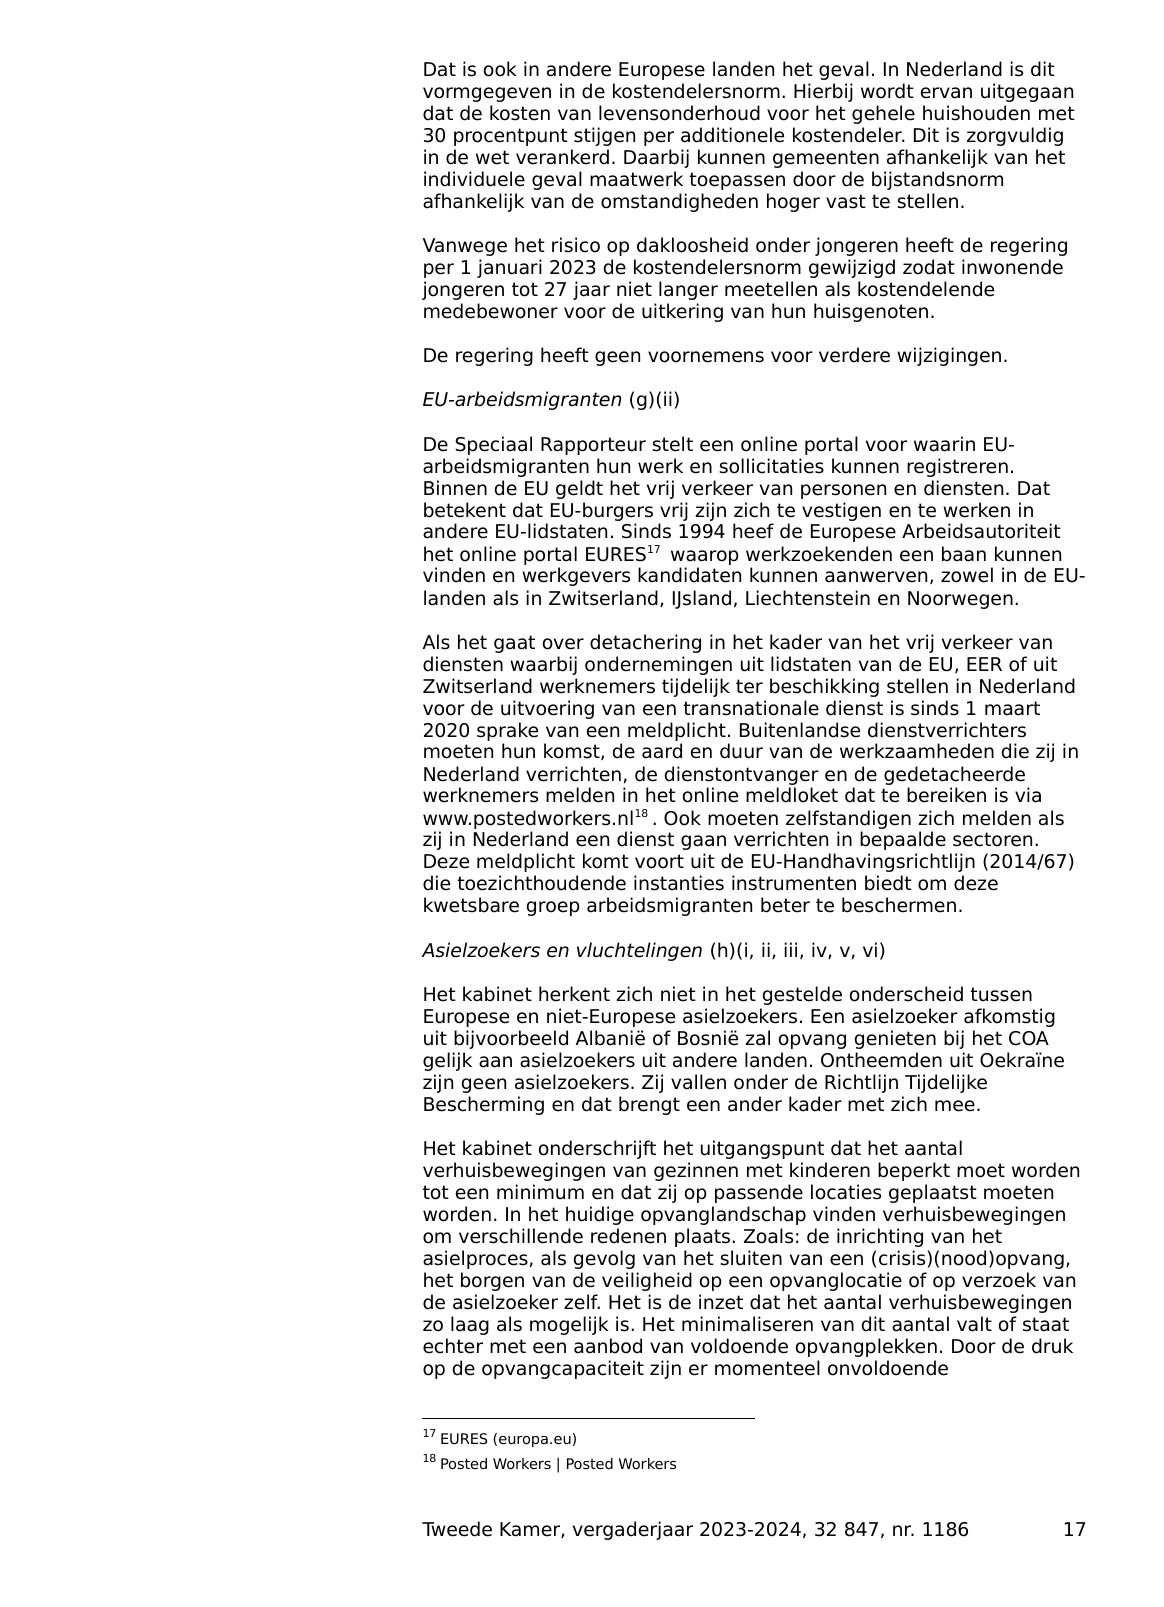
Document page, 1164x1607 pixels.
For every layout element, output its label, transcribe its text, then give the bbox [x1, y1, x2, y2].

text Posted Workers | Posted Workers [422, 1452, 1087, 1474]
subtitle Asielzoekers en vluchtelingen (h)(i, ii, iii, iv, v, vi) [422, 939, 1087, 961]
text Als het gaat over detachering in het kader van het vrij verkeer van diensten waarbij ondernemingen uit lidstaten van de EU, EER of uit Zwitserland werknemers tijdelijk ter beschikking stellen in Nederland voor de uitvoering van een transnationale dienst is sinds 1 maart 2020 sprake van een meldplicht. Buitenlandse dienstverrichters moeten hun komst, de aard en duur van de werkzaamheden die zij in Nederland verrichten, de dienstontvanger en de gedetacheerde werknemers melden in het online meldloket dat te bereiken is via www.postedworkers.nl. Ook moeten zelfstandigen zich melden als zij in Nederland een dienst gaan verrichten in bepaalde sectoren. Deze meldplicht komt voort uit de EU-Handhavingsrichtlijn (2014/67) die toezichthoudende instanties instrumenten biedt om deze kwetsbare groep arbeidsmigranten beter te beschermen. [422, 632, 1087, 917]
text De Speciaal Rapporteur stelt een online portal voor waarin EU-arbeidsmigranten hun werk en sollicitaties kunnen registreren. Binnen de EU geldt het vrij verkeer van personen en diensten. Dat betekent dat EU-burgers vrij zijn zich te vestigen en te werken in andere EU-lidstaten. Sinds 1994 heef de Europese Arbeidsautoriteit het online portal EURES waarop werkzoekenden een baan kunnen vinden en werkgevers kandidaten kunnen aanwerven, zowel in de EU-landen als in Zwitserland, IJsland, Liechtenstein en Noorwegen. [422, 433, 1087, 609]
text Vanwege het risico op dakloosheid onder jongeren heeft de regering per 1 januari 2023 de kostendelersnorm gewijzigd zodat inwonende jongeren tot 27 jaar niet langer meetellen als kostendelende medebewoner voor de uitkering van hun huisgenoten. [422, 235, 1087, 323]
text Het kabinet onderschrijft het uitgangspunt dat het aantal verhuisbewegingen van gezinnen met kinderen beperkt moet worden tot een minimum en dat zij op passende locaties geplaatst moeten worden. In het huidige opvanglandschap vinden verhuisbewegingen om verschillende redenen plaats. Zoals: de inrichting van het asielproces, als gevolg van het sluiten van een (crisis)(nood)opvang, het borgen van de veiligheid op een opvanglocatie of op verzoek van de asielzoeker zelf. Het is de inzet dat het aantal verhuisbewegingen zo laag als mogelijk is. Het minimaliseren van dit aantal valt of staat echter met een aanbod van voldoende opvangplekken. Door de druk op de opvangcapaciteit zijn er momenteel onvoldoende [422, 1138, 1087, 1379]
subtitle EU-arbeidsmigranten (g)(ii) [422, 389, 1087, 411]
text Dat is ook in andere Europese landen het geval. In Nederland is dit vormgegeven in de kostendelersnorm. Hierbij wordt ervan uitgegaan dat de kosten van levensonderhoud voor het gehele huishouden met 30 procentpunt stijgen per additionele kostendeler. Dit is zorgvuldig in de wet verankerd. Daarbij kunnen gemeenten afhankelijk van het individuele geval maatwerk toepassen door de bijstandsnorm afhankelijk van de omstandigheden hoger vast te stellen. [422, 59, 1087, 213]
text De regering heeft geen voornemens voor verdere wijzigingen. [422, 345, 1087, 367]
text EURES (europa.eu) [422, 1427, 1087, 1449]
text Het kabinet herkent zich niet in het gestelde onderscheid tussen Europese en niet-Europese asielzoekers. Een asielzoeker afkomstig uit bijvoorbeeld Albanië of Bosnië zal opvang genieten bij het COA gelijk aan asielzoekers uit andere landen. Ontheemden uit Oekraïne zijn geen asielzoekers. Zij vallen onder de Richtlijn Tijdelijke Bescherming en dat brengt een ander kader met zich mee. [422, 984, 1087, 1116]
